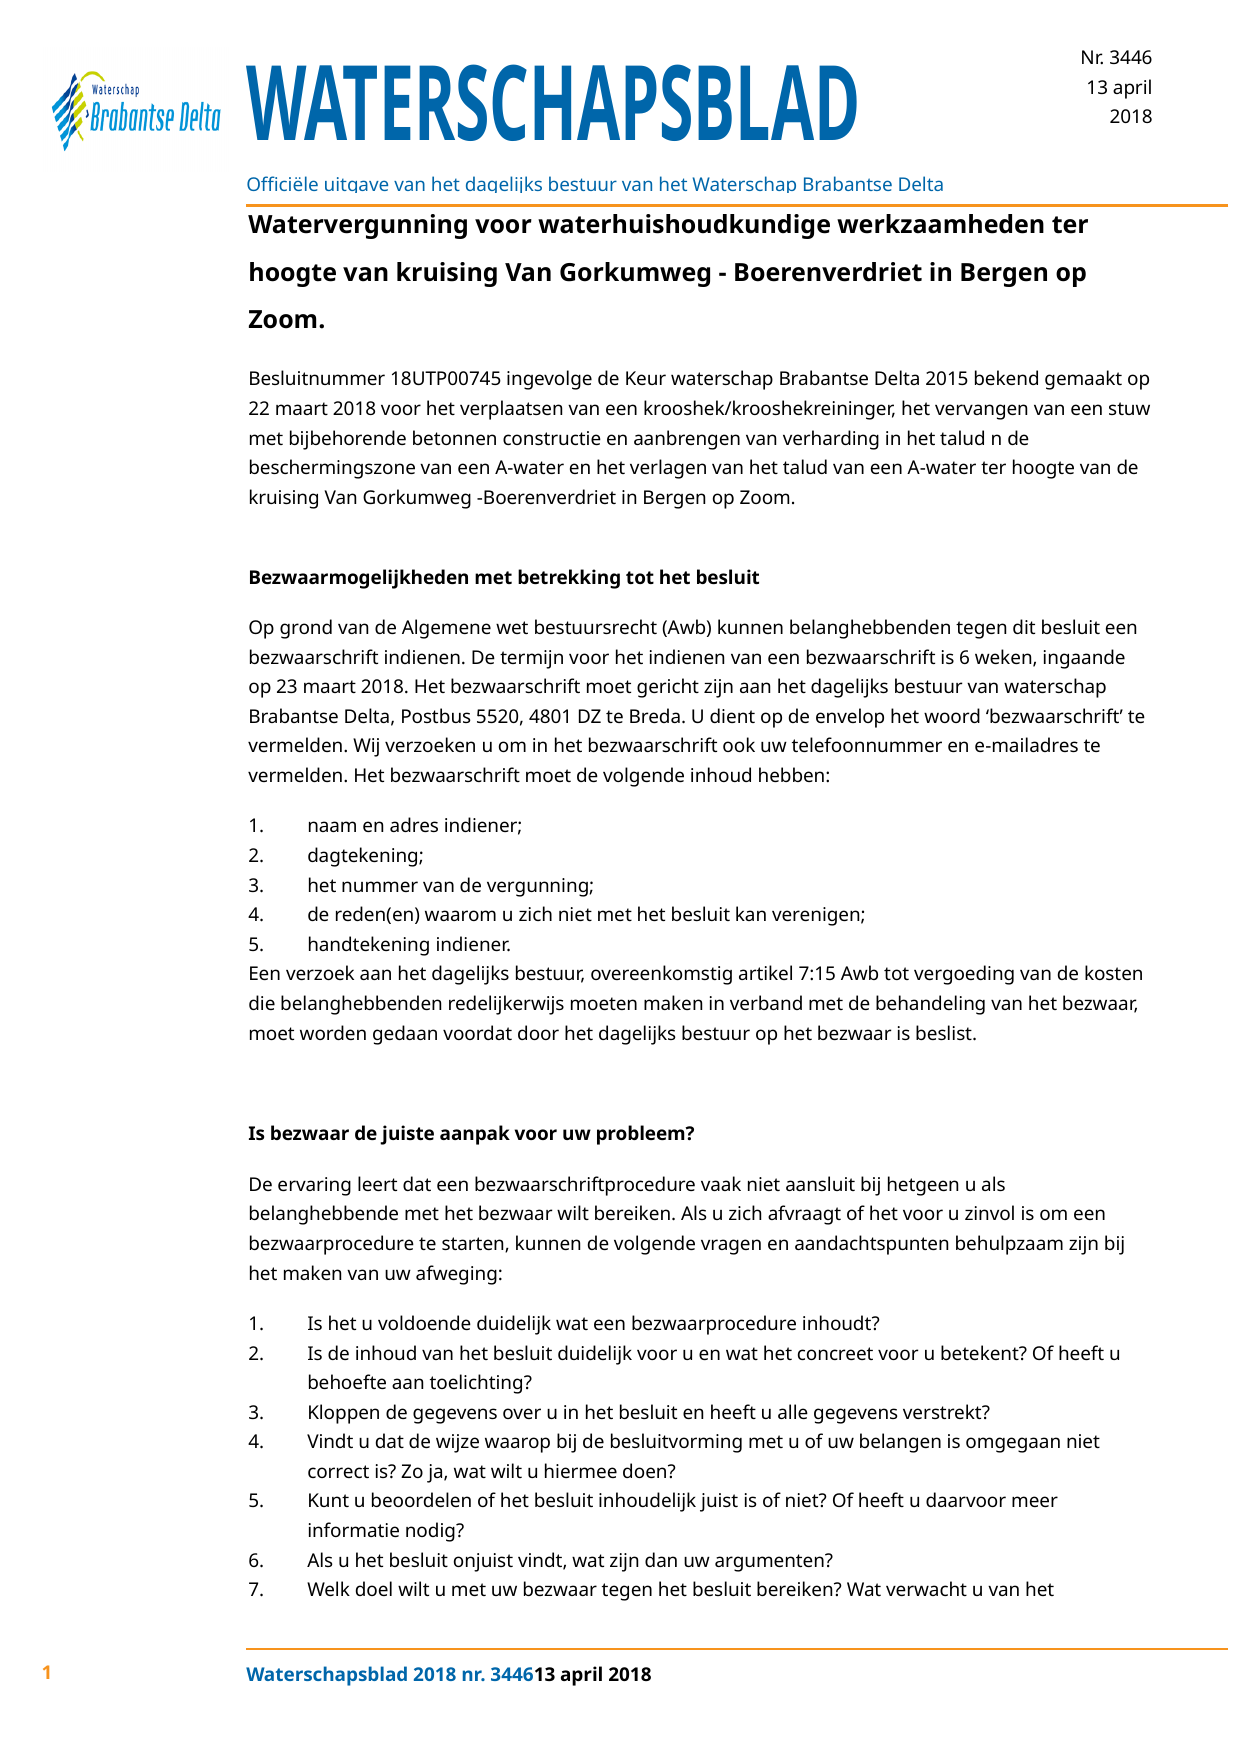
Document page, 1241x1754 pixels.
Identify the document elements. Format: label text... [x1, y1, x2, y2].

text Op grond van de Algemene wet bestuursrecht (Awb) kunnen belanghebbenden tegen dit besluit een bezwaarschrift indienen. De termijn voor het indienen van een bezwaarschrift is 6 weken, ingaande op 23 maart 2018. Het bezwaarschrift moet gericht zijn aan het dagelijks bestuur van waterschap Brabantse Delta, Postbus 5520, 4801 DZ te Breda. U dient op de envelop het woord ‘bezwaarschrift’ te vermelden. Wij verzoeken u om in het bezwaarschrift ook uw telefoonnummer en e‑mailadres te vermelden. Het bezwaarschrift moet de volgende inhoud hebben: [248, 614, 1152, 788]
list Vindt u dat de wijze waarop bij de besluitvorming met u of uw belangen is omgegaan niet correct is? Zo ja, wat wilt u hiermee doen? [248, 1428, 1152, 1484]
list Is de inhoud van het besluit duidelijk voor u en wat het concreet voor u betekent? Of heeft u behoefte aan toelichting? [248, 1340, 1152, 1395]
list het nummer van de vergunning; [248, 872, 1152, 897]
text Bezwaarmogelijkheden met betrekking tot het besluit [248, 564, 1152, 589]
list Kunt u beoordelen of het besluit inhoudelijk juist is of niet? Of heeft u daarvoor meer informatie nodig? [248, 1488, 1152, 1543]
list naam en adres indiener; [248, 813, 1152, 838]
text Besluitnummer 18UTP00745 ingevolge de Keur waterschap Brabantse Delta 2015 bekend gemaakt op 22 maart 2018 voor het verplaatsen van een krooshek/krooshekreininger, het vervangen van een stuw met bijbehorende betonnen constructie en aanbrengen van verharding in het talud n de beschermingszone van een A-water en het verlagen van het talud van een A-water ter hoogte van de kruising Van Gorkumweg -Boerenverdriet in Bergen op Zoom. [248, 366, 1152, 509]
text De ervaring leert dat een bezwaarschriftprocedure vaak niet aansluit bij hetgeen u als belanghebbende met het bezwaar wilt bereiken. Als u zich afvraagt of het voor u zinvol is om een bezwaarprocedure te starten, kunnen de volgende vragen en aandachtspunten behulpzaam zijn bij het maken van uw afweging: [248, 1171, 1152, 1285]
list Als u het besluit onjuist vindt, wat zijn dan uw argumenten? [248, 1547, 1152, 1572]
list de reden(en) waarom u zich niet met het besluit kan verenigen; [248, 901, 1152, 927]
text Is bezwaar de juiste aanpak voor uw probleem? [248, 1121, 1152, 1146]
list dagtekening; [248, 842, 1152, 868]
list Welk doel wilt u met uw bezwaar tegen het besluit bereiken? Wat verwacht u van het [248, 1576, 1152, 1602]
text Watervergunning voor waterhuishoudkundige werkzaamheden ter hoogte van kruising Van Gorkumweg - Boerenverdriet in Bergen op Zoom. [248, 207, 1152, 336]
text Een verzoek aan het dagelijks bestuur, overeenkomstig artikel 7:15 Awb tot vergoeding van de kosten die belanghebbenden redelijkerwijs moeten maken in verband met de behandeling van het bezwaar, moet worden gedaan voordat door het dagelijks bestuur op het bezwaar is beslist. [248, 961, 1152, 1045]
list handtekening indiener. [248, 931, 1152, 957]
list Kloppen de gegevens over u in het besluit en heeft u alle gegevens verstrekt? [248, 1399, 1152, 1424]
picture [41, 47, 231, 172]
list Is het u voldoende duidelijk wat een bezwaarprocedure inhoudt? [248, 1310, 1152, 1336]
